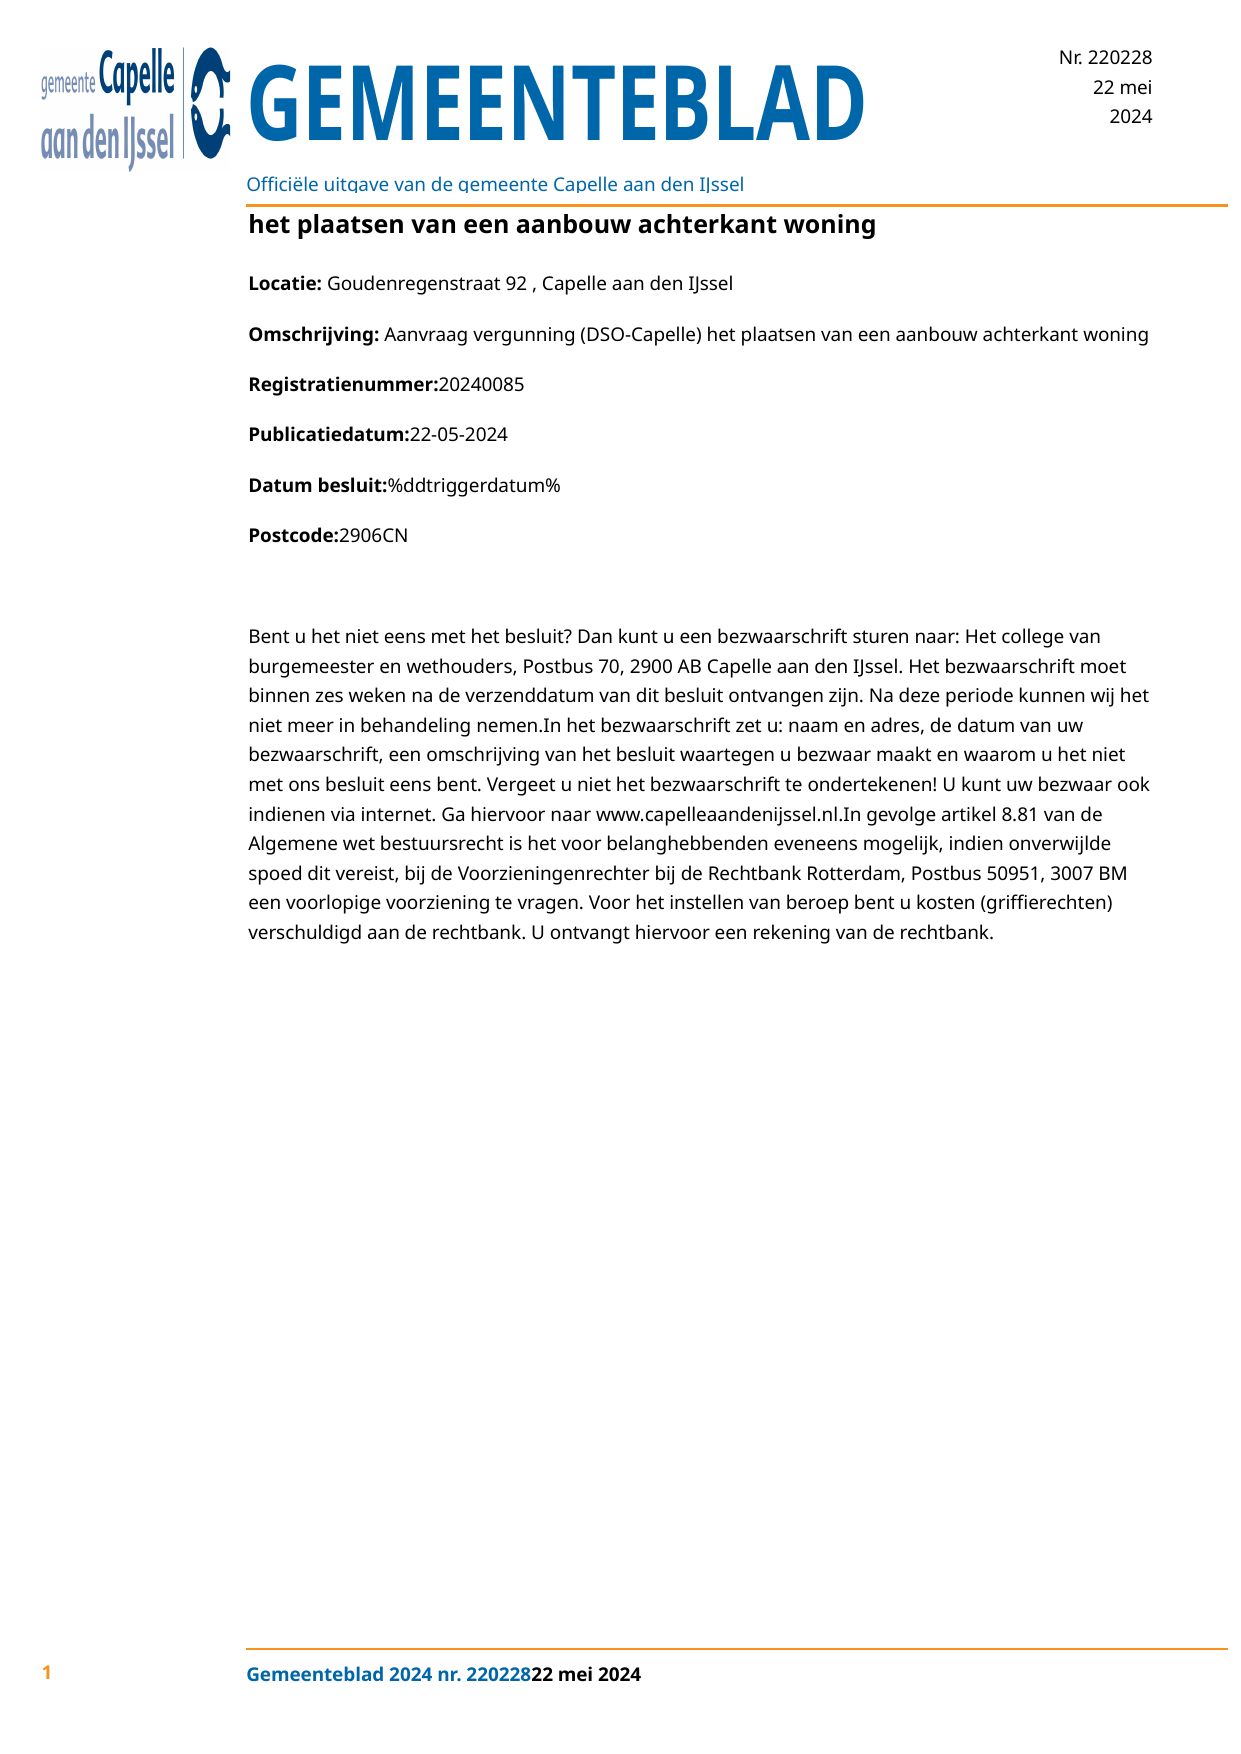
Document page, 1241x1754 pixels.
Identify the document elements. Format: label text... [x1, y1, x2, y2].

text Publicatiedatum:22-05-2024 [248, 422, 1152, 447]
text het plaatsen van een aanbouw achterkant woning [248, 207, 1152, 241]
text Datum besluit:%ddtriggerdatum% [248, 472, 1152, 498]
text Omschrijving: Aanvraag vergunning (DSO-Capelle) het plaatsen van een aanbouw achterkant woning [248, 321, 1152, 346]
text Postcode:2906CN [248, 522, 1152, 548]
text Registratienummer:20240085 [248, 371, 1152, 397]
text Bent u het niet eens met het besluit? Dan kunt u een bezwaarschrift sturen naar: Het college van burgemeester en wethouders, Postbus 70, 2900 AB Capelle aan den IJssel. Het bezwaarschrift moet binnen zes weken na de verzenddatum van dit besluit ontvangen zijn. Na deze periode kunnen wij het niet meer in behandeling nemen.In het bezwaarschrift zet u: naam en adres, de datum van uw bezwaarschrift, een omschrijving van het besluit waartegen u bezwaar maakt en waarom u het niet met ons besluit eens bent. Vergeet u niet het bezwaarschrift te ondertekenen! U kunt uw bezwaar ook indienen via internet. Ga hiervoor naar www.capelleaandenijssel.nl.In gevolge artikel 8.81 van de Algemene wet bestuursrecht is het voor belanghebbenden eveneens mogelijk, indien onverwijlde spoed dit vereist, bij de Voorzieningenrechter bij de Rechtbank Rotterdam, Postbus 50951, 3007 BM een voorlopige voorziening te vragen. Voor het instellen van beroep bent u kosten (griffierechten) verschuldigd aan de rechtbank. U ontvangt hiervoor een rekening van de rechtbank. [248, 623, 1152, 945]
text Locatie: Goudenregenstraat 92 , Capelle aan den IJssel [248, 270, 1152, 296]
picture [41, 47, 231, 172]
